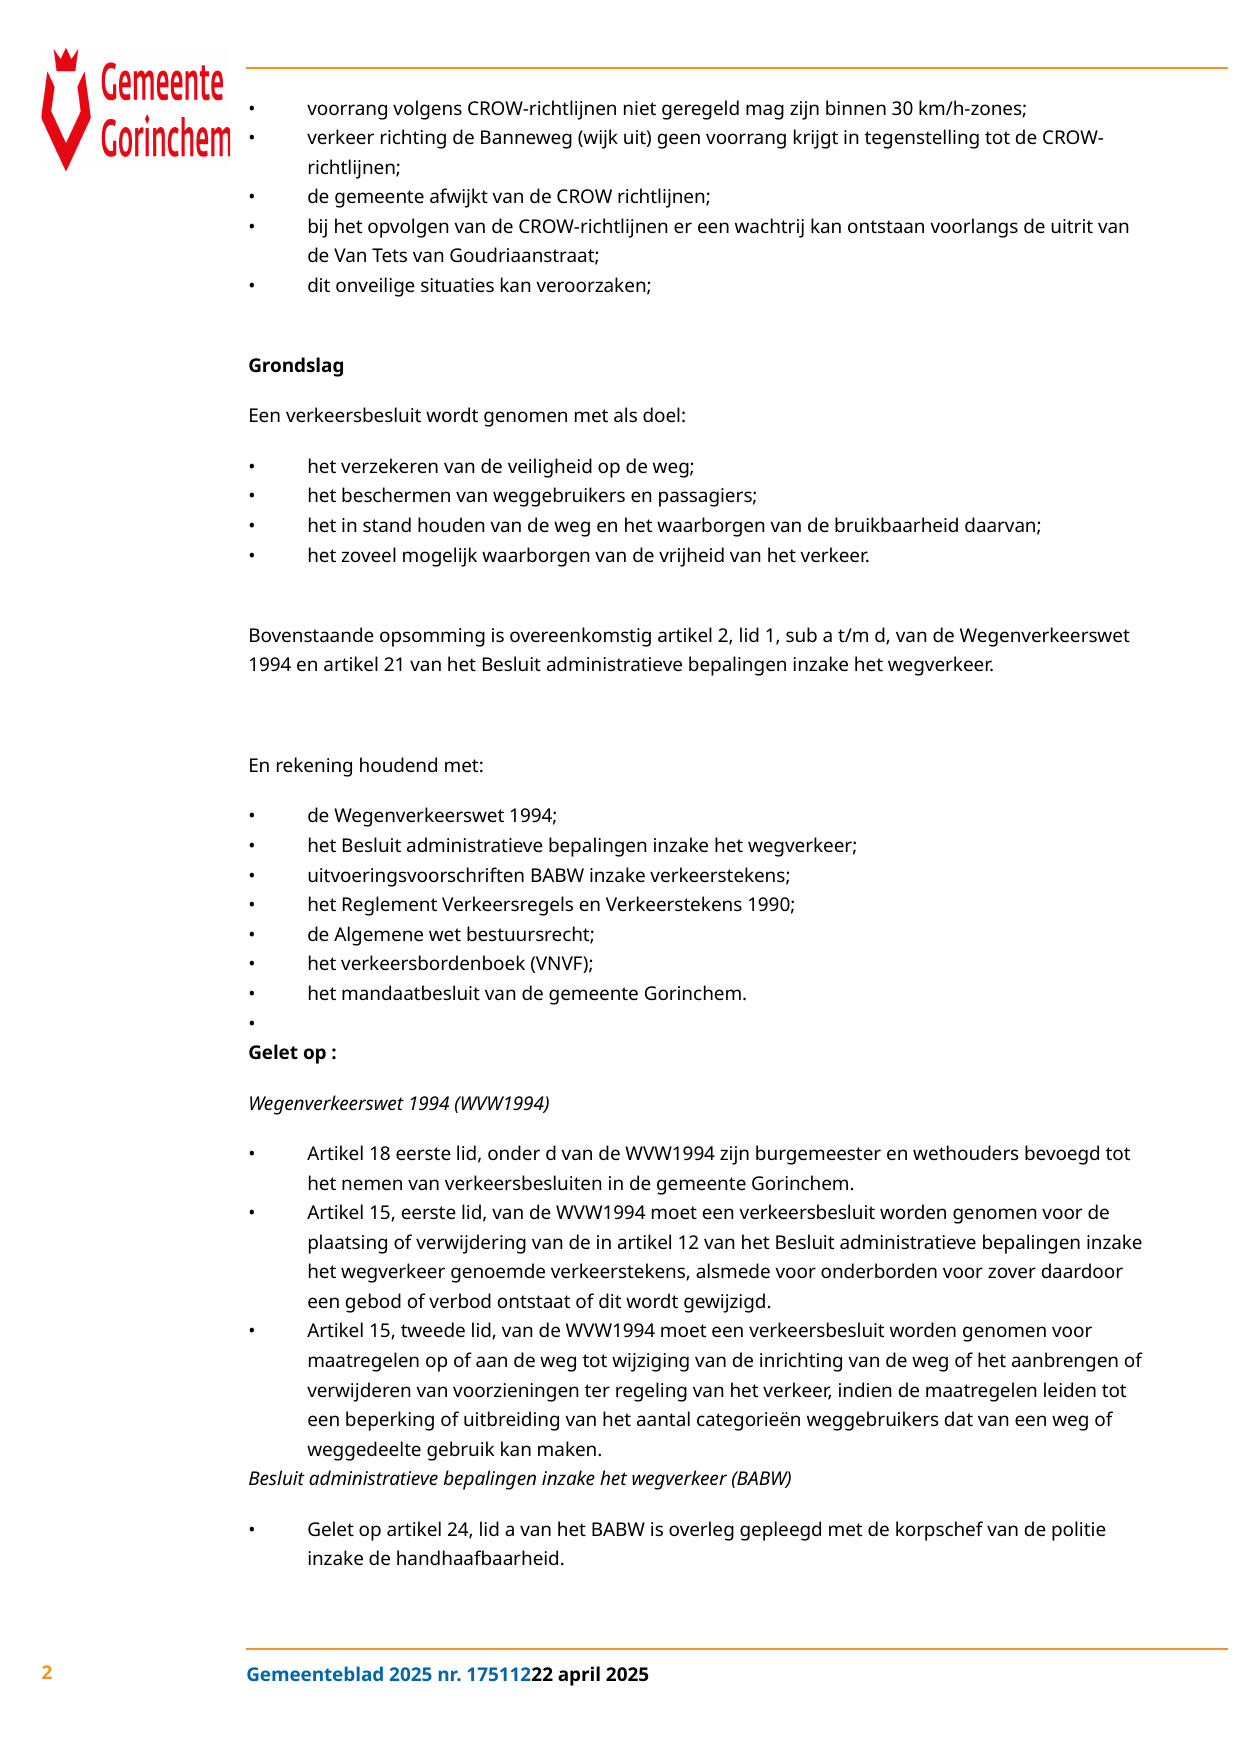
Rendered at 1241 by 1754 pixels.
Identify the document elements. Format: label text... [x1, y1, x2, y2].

text Bovenstaande opsomming is overeenkomstig artikel 2, lid 1, sub a t/m d, van de Wegenverkeerswet 1994 en artikel 21 van het Besluit administratieve bepalingen inzake het wegverkeer. [248, 622, 1152, 677]
list bij het opvolgen van de CROW-richtlijnen er een wachtrij kan ontstaan voorlangs de uitrit van de Van Tets van Goudriaanstraat; [248, 213, 1152, 268]
text Grondslag [248, 352, 1152, 378]
text Besluit administratieve bepalingen inzake het wegverkeer (BABW) [248, 1466, 1152, 1491]
text Wegenverkeerswet 1994 (WVW1994) [248, 1090, 1152, 1116]
list Artikel 15, eerste lid, van de WVW1994 moet een verkeersbesluit worden genomen voor de plaatsing of verwijdering van de in artikel 12 van het Besluit administratieve bepalingen inzake het wegverkeer genoemde verkeerstekens, alsmede voor onderborden voor zover daardoor een gebod of verbod ontstaat of dit wordt gewijzigd. [248, 1199, 1152, 1314]
list het in stand houden van de weg en het waarborgen van de bruikbaarheid daarvan; [248, 512, 1152, 538]
list het Besluit administratieve bepalingen inzake het wegverkeer; [248, 832, 1152, 858]
text Gelet op : [248, 1039, 1152, 1065]
text Een verkeersbesluit wordt genomen met als doel: [248, 403, 1152, 428]
list verkeer richting de Banneweg (wijk uit) geen voorrang krijgt in tegenstelling tot de CROW-richtlijnen; [248, 124, 1152, 180]
list voorrang volgens CROW-richtlijnen niet geregeld mag zijn binnen 30 km/h-zones; [248, 95, 1152, 121]
list het mandaatbesluit van de gemeente Gorinchem. [248, 980, 1152, 1006]
picture [41, 47, 231, 172]
list uitvoeringsvoorschriften BABW inzake verkeerstekens; [248, 862, 1152, 888]
list de gemeente afwijkt van de CROW richtlijnen; [248, 183, 1152, 209]
list het zoveel mogelijk waarborgen van de vrijheid van het verkeer. [248, 542, 1152, 568]
list Artikel 18 eerste lid, onder d van de WVW1994 zijn burgemeester en wethouders bevoegd tot het nemen van verkeersbesluiten in de gemeente Gorinchem. [248, 1140, 1152, 1196]
list het verkeersbordenboek (VNVF); [248, 951, 1152, 976]
list het verzekeren van de veiligheid op de weg; [248, 453, 1152, 479]
list dit onveilige situaties kan veroorzaken; [248, 272, 1152, 298]
list het beschermen van weggebruikers en passagiers; [248, 483, 1152, 508]
list de Wegenverkeerswet 1994; [248, 803, 1152, 828]
list het Reglement Verkeersregels en Verkeerstekens 1990; [248, 891, 1152, 917]
text En rekening houdend met: [248, 752, 1152, 778]
list de Algemene wet bestuursrecht; [248, 921, 1152, 947]
list Artikel 15, tweede lid, van de WVW1994 moet een verkeersbesluit worden genomen voor maatregelen op of aan de weg tot wijziging van de inrichting van de weg of het aanbrengen of verwijderen van voorzieningen ter regeling van het verkeer, indien de maatregelen leiden tot een beperking of uitbreiding van het aantal categorieën weggebruikers dat van een weg of weggedeelte gebruik kan maken. [248, 1318, 1152, 1462]
list Gelet op artikel 24, lid a van het BABW is overleg gepleegd met de korpschef van de politie inzake de handhaafbaarheid. [248, 1516, 1152, 1571]
